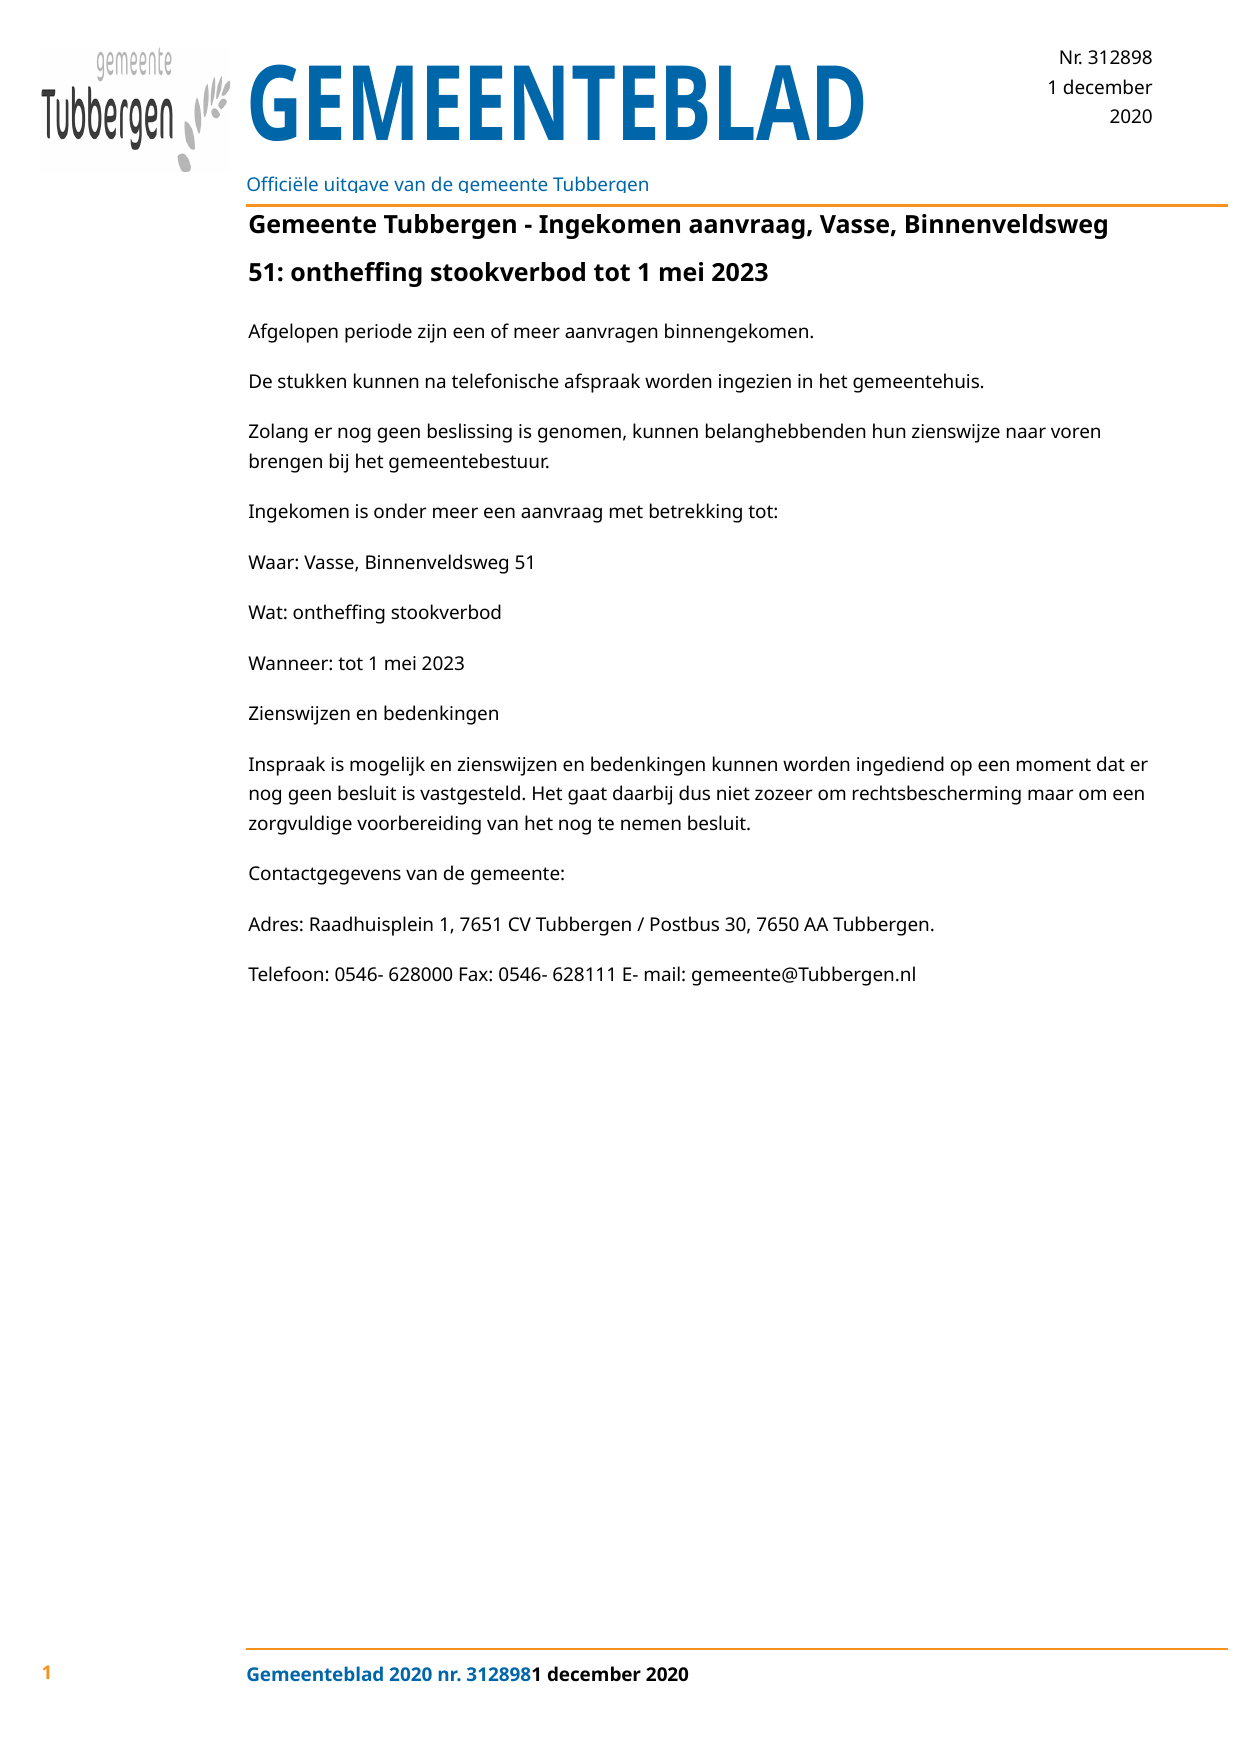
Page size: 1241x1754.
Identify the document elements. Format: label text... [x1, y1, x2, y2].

picture [41, 47, 231, 172]
text Waar: Vasse, Binnenveldsweg 51 [248, 549, 1152, 575]
text Zolang er nog geen beslissing is genomen, kunnen belanghebbenden hun zienswijze naar voren brengen bij het gemeentebestuur. [248, 419, 1152, 474]
text Zienswijzen en bedenkingen [248, 700, 1152, 726]
text Inspraak is mogelijk en zienswijzen en bedenkingen kunnen worden ingediend op een moment dat er nog geen besluit is vastgesteld. Het gaat daarbij dus niet zozeer om rechtsbescherming maar om een zorgvuldige voorbereiding van het nog te nemen besluit. [248, 751, 1152, 836]
text Wat: ontheffing stookverbod [248, 599, 1152, 625]
text Wanneer: tot 1 mei 2023 [248, 650, 1152, 676]
text De stukken kunnen na telefonische afspraak worden ingezien in het gemeentehuis. [248, 368, 1152, 394]
text Telefoon: 0546- 628000 Fax: 0546- 628111 E- mail: gemeente@Tubbergen.nl [248, 961, 1152, 987]
text Contactgegevens van de gemeente: [248, 860, 1152, 886]
text Gemeente Tubbergen - Ingekomen aanvraag, Vasse, Binnenveldsweg 51: ontheffing stookverbod tot 1 mei 2023 [248, 207, 1152, 288]
text Ingekomen is onder meer een aanvraag met betrekking tot: [248, 499, 1152, 524]
text Adres: Raadhuisplein 1, 7651 CV Tubbergen / Postbus 30, 7650 AA Tubbergen. [248, 911, 1152, 937]
text Afgelopen periode zijn een of meer aanvragen binnengekomen. [248, 318, 1152, 344]
